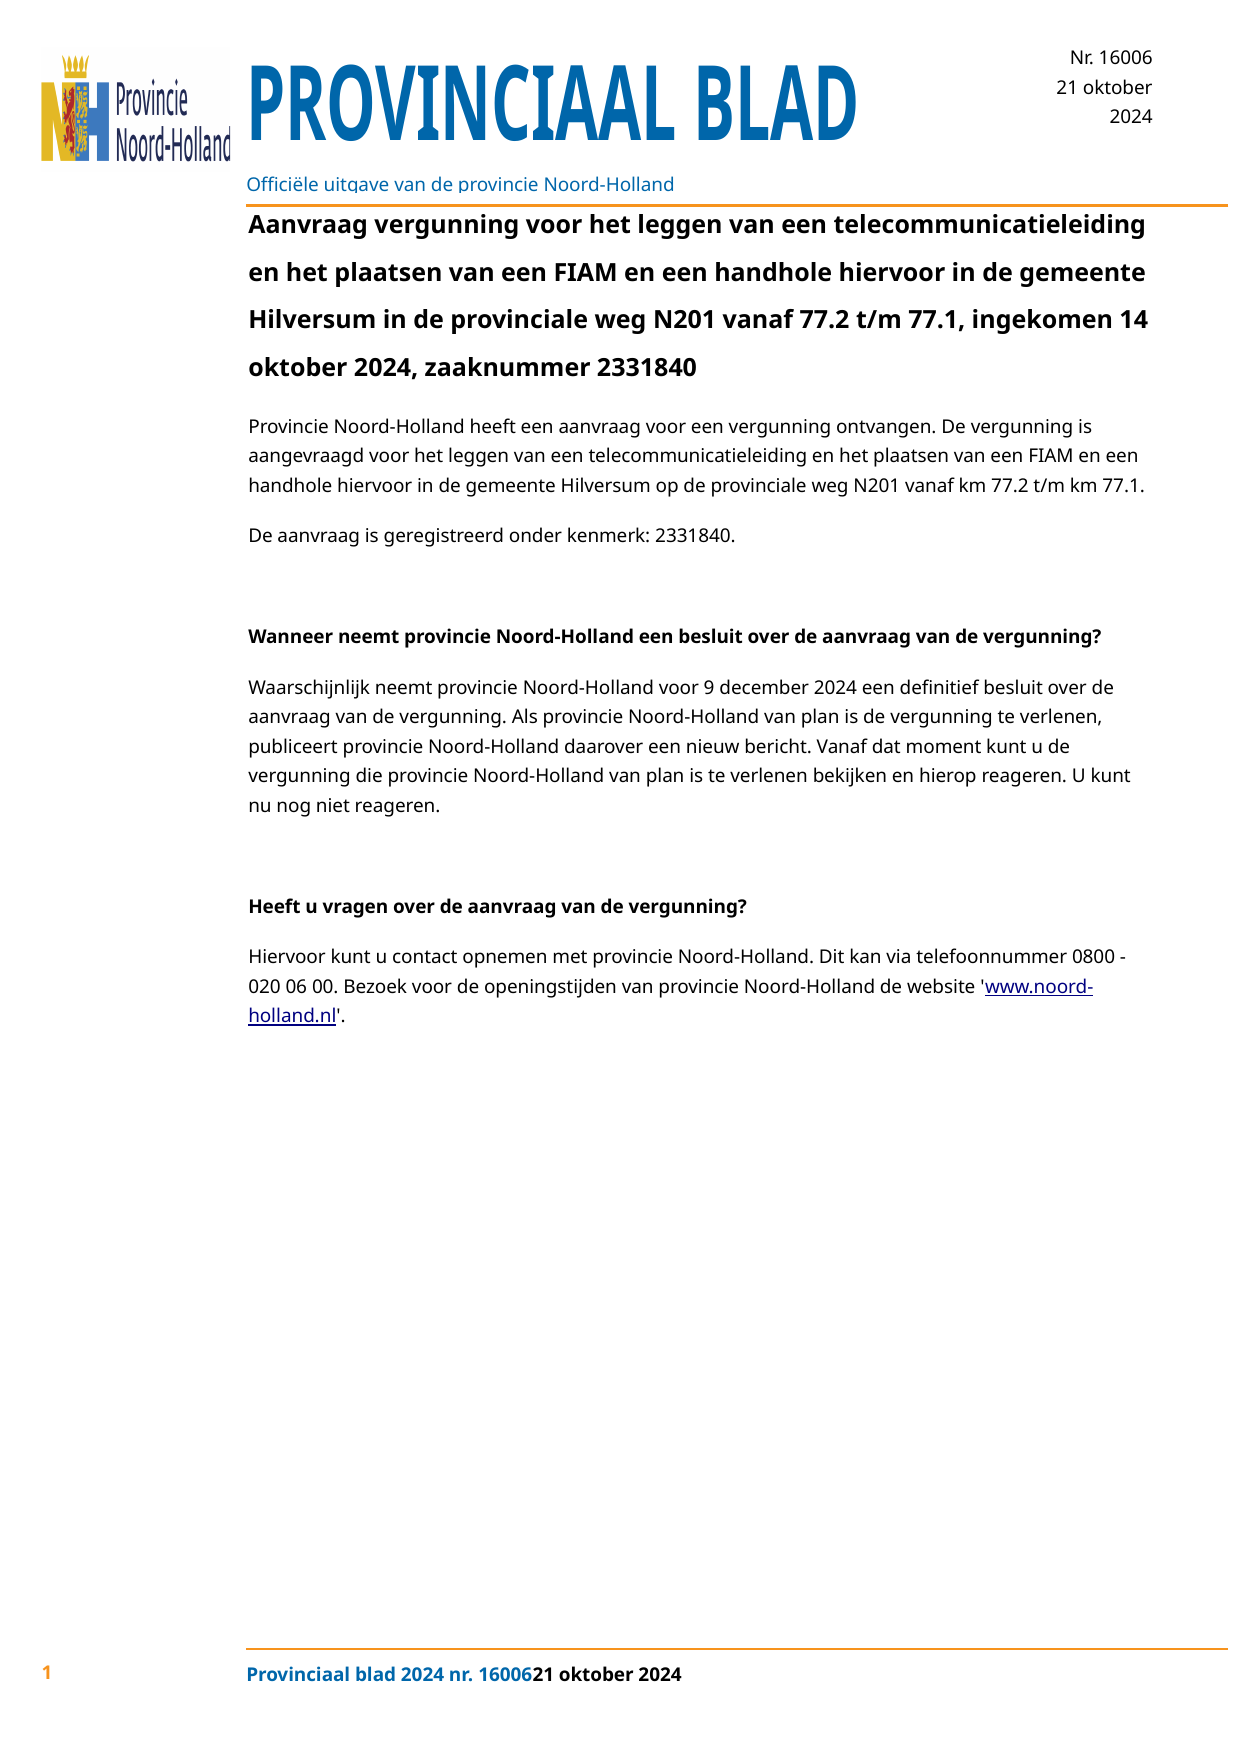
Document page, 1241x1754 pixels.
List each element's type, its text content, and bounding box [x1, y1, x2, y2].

text De aanvraag is geregistreerd onder kenmerk: 2331840. [248, 523, 1152, 548]
text Hiervoor kunt u contact opnemen met provincie Noord-Holland. Dit kan via telefoonnummer 0800 - 020 06 00. Bezoek voor de openingstijden van provincie Noord-Holland de website 'www.noord-holland.nl'. [248, 943, 1152, 1028]
text Heeft u vragen over de aanvraag van de vergunning? [248, 893, 1152, 919]
text Provincie Noord-Holland heeft een aanvraag voor een vergunning ontvangen. De vergunning is aangevraagd voor het leggen van een telecommunicatieleiding en het plaatsen van een FIAM en een handhole hiervoor in de gemeente Hilversum op de provinciale weg N201 vanaf km 77.2 t/m km 77.1. [248, 413, 1152, 498]
picture [41, 47, 231, 172]
text Aanvraag vergunning voor het leggen van een telecommunicatieleiding en het plaatsen van een FIAM en een handhole hiervoor in de gemeente Hilversum in de provinciale weg N201 vanaf 77.2 t/m 77.1, ingekomen 14 oktober 2024, zaaknummer 2331840 [248, 207, 1152, 384]
text Waarschijnlijk neemt provincie Noord-Holland voor 9 december 2024 een definitief besluit over de aanvraag van de vergunning. Als provincie Noord-Holland van plan is de vergunning te verlenen, publiceert provincie Noord-Holland daarover een nieuw bericht. Vanaf dat moment kunt u de vergunning die provincie Noord-Holland van plan is te verlenen bekijken en hierop reageren. U kunt nu nog niet reageren. [248, 674, 1152, 818]
text Wanneer neemt provincie Noord-Holland een besluit over de aanvraag van de vergunning? [248, 623, 1152, 649]
